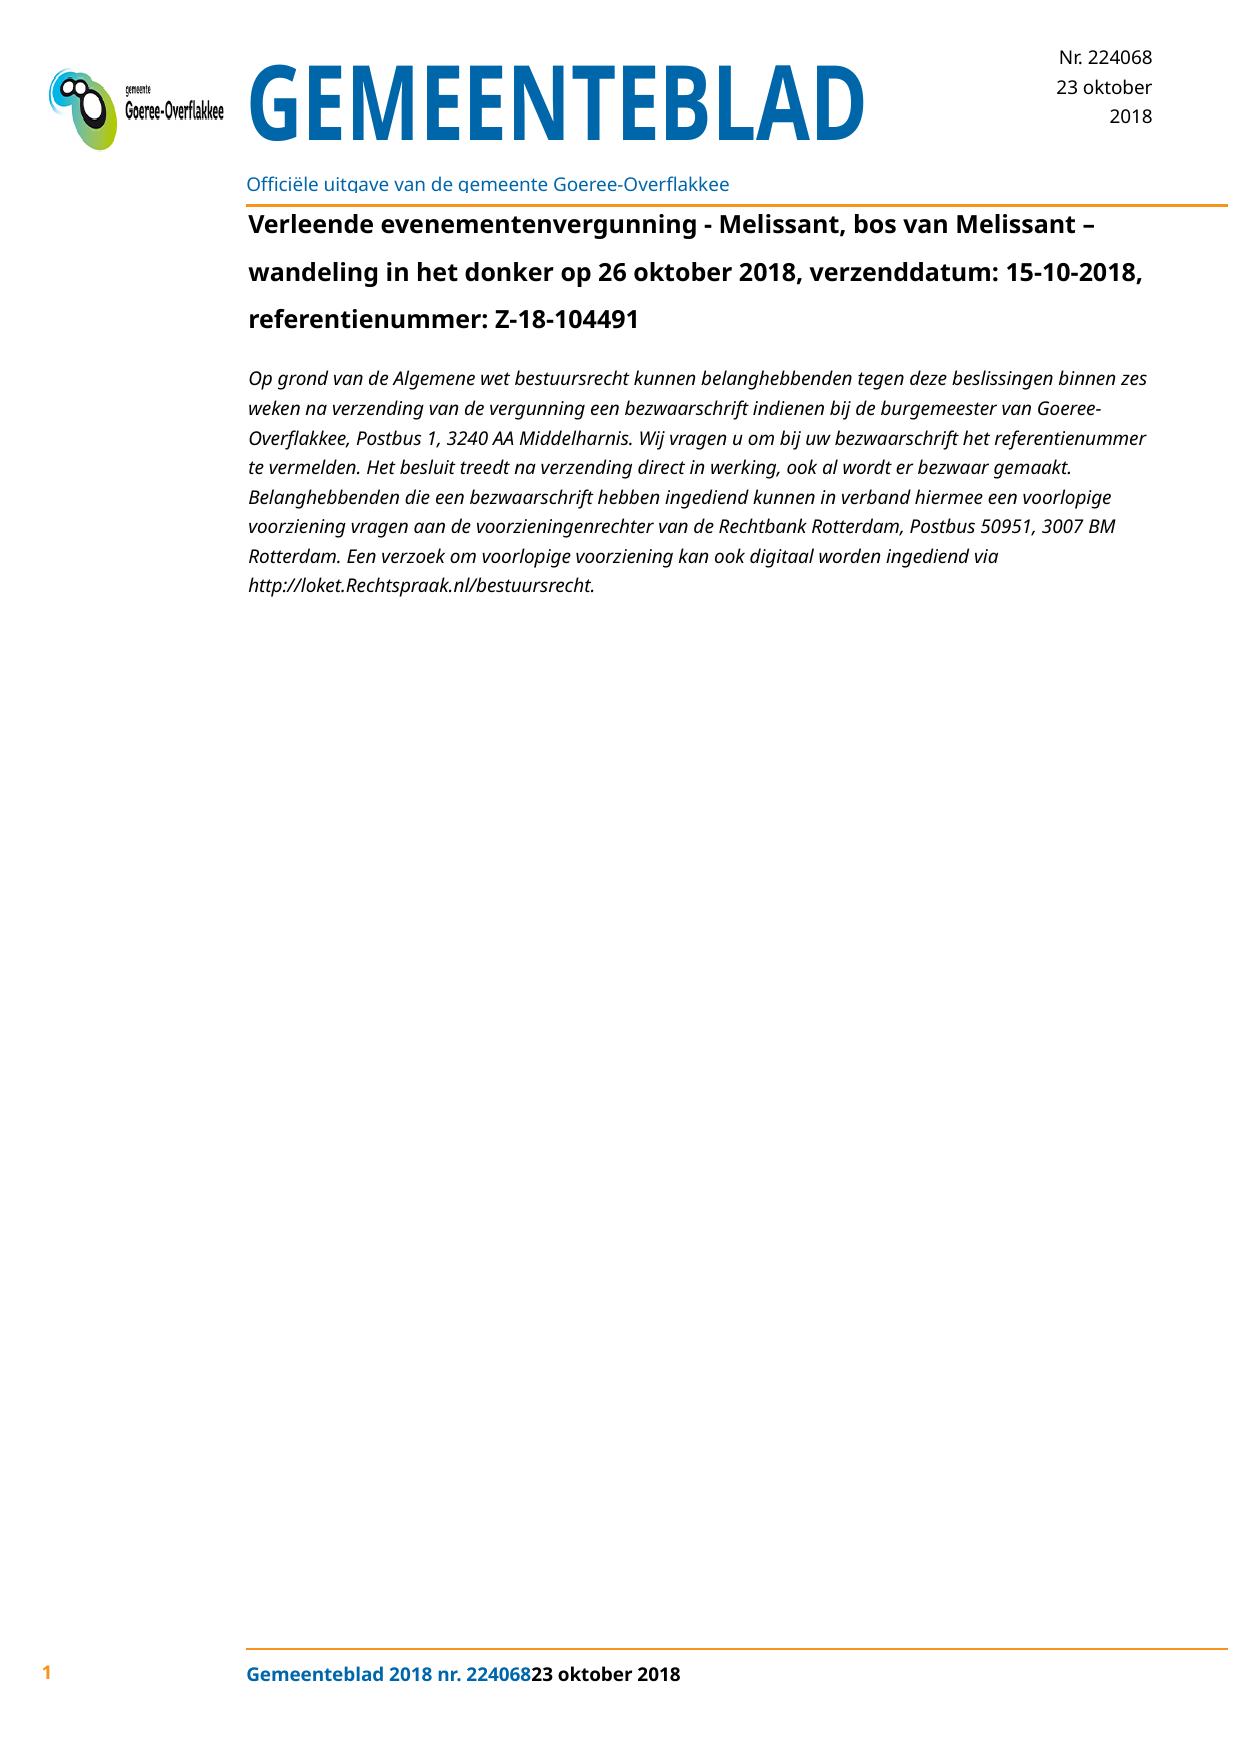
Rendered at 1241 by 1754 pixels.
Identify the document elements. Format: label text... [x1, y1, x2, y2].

picture [41, 47, 231, 172]
text Verleende evenementenvergunning - Melissant, bos van Melissant – wandeling in het donker op 26 oktober 2018, verzenddatum: 15-10-2018, referentienummer: Z-18-104491 [248, 207, 1152, 336]
text Op grond van de Algemene wet bestuursrecht kunnen belanghebbenden tegen deze beslissingen binnen zes weken na verzending van de vergunning een bezwaarschrift indienen bij de burgemeester van Goeree-Overflakkee, Postbus 1, 3240 AA Middelharnis. Wij vragen u om bij uw bezwaarschrift het referentienummer te vermelden. Het besluit treedt na verzending direct in werking, ook al wordt er bezwaar gemaakt. Belanghebbenden die een bezwaarschrift hebben ingediend kunnen in verband hiermee een voorlopige voorziening vragen aan de voorzieningenrechter van de Rechtbank Rotterdam, Postbus 50951, 3007 BM Rotterdam. Een verzoek om voorlopige voorziening kan ook digitaal worden ingediend via http://loket.Rechtspraak.nl/bestuursrecht. [248, 366, 1152, 598]
